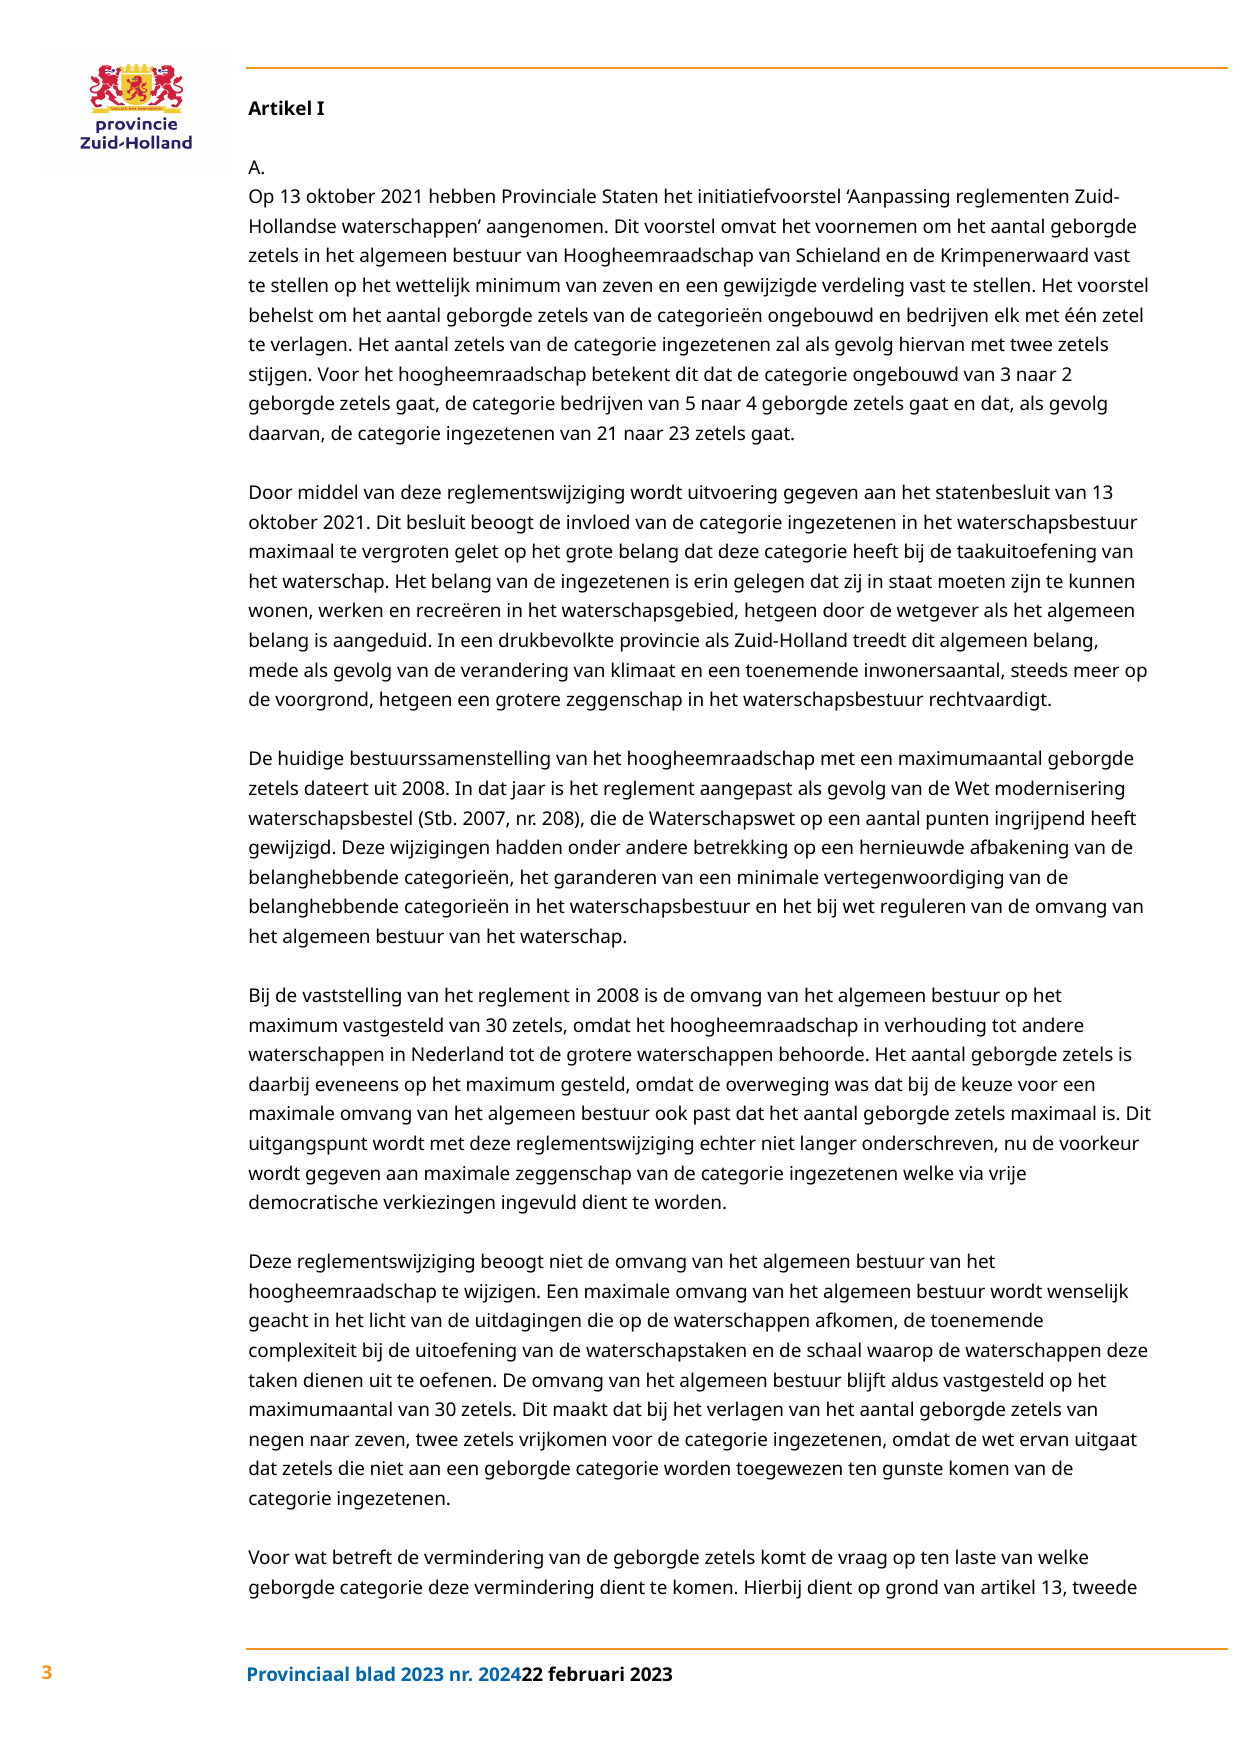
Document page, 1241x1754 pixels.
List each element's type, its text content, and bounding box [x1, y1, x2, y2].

picture [41, 47, 231, 172]
text A. [248, 154, 1152, 180]
text De huidige bestuurssamenstelling van het hoogheemraadschap met een maximumaantal geborgde zetels dateert uit 2008. In dat jaar is het reglement aangepast als gevolg van de Wet modernisering waterschapsbestel (Stb. 2007, nr. 208), die de Waterschapswet op een aantal punten ingrijpend heeft gewijzigd. Deze wijzigingen hadden onder andere betrekking op een hernieuwde afbakening van de belanghebbende categorieën, het garanderen van een minimale vertegenwoordiging van de belanghebbende categorieën in het waterschapsbestuur en het bij wet reguleren van de omvang van het algemeen bestuur van het waterschap. [248, 746, 1152, 949]
text Bij de vaststelling van het reglement in 2008 is de omvang van het algemeen bestuur op het maximum vastgesteld van 30 zetels, omdat het hoogheemraadschap in verhouding tot andere waterschappen in Nederland tot de grotere waterschappen behoorde. Het aantal geborgde zetels is daarbij eveneens op het maximum gesteld, omdat de overweging was dat bij de keuze voor een maximale omvang van het algemeen bestuur ook past dat het aantal geborgde zetels maximaal is. Dit uitgangspunt wordt met deze reglementswijziging echter niet langer onderschreven, nu de voorkeur wordt gegeven aan maximale zeggenschap van de categorie ingezetenen welke via vrije democratische verkiezingen ingevuld dient te worden. [248, 982, 1152, 1215]
text Artikel I [248, 95, 1152, 121]
text Deze reglementswijziging beoogt niet de omvang van het algemeen bestuur van het hoogheemraadschap te wijzigen. Een maximale omvang van het algemeen bestuur wordt wenselijk geacht in het licht van de uitdagingen die op de waterschappen afkomen, de toenemende complexiteit bij de uitoefening van de waterschapstaken en de schaal waarop de waterschappen deze taken dienen uit te oefenen. De omvang van het algemeen bestuur blijft aldus vastgesteld op het maximumaantal van 30 zetels. Dit maakt dat bij het verlagen van het aantal geborgde zetels van negen naar zeven, twee zetels vrijkomen voor de categorie ingezetenen, omdat de wet ervan uitgaat dat zetels die niet aan een geborgde categorie worden toegewezen ten gunste komen van de categorie ingezetenen. [248, 1248, 1152, 1511]
text Door middel van deze reglementswijziging wordt uitvoering gegeven aan het statenbesluit van 13 oktober 2021. Dit besluit beoogt de invloed van de categorie ingezetenen in het waterschapsbestuur maximaal te vergroten gelet op het grote belang dat deze categorie heeft bij de taakuitoefening van het waterschap. Het belang van de ingezetenen is erin gelegen dat zij in staat moeten zijn te kunnen wonen, werken en recreëren in het waterschapsgebied, hetgeen door de wetgever als het algemeen belang is aangeduid. In een drukbevolkte provincie als Zuid-Holland treedt dit algemeen belang, mede als gevolg van de verandering van klimaat en een toenemende inwonersaantal, steeds meer op de voorgrond, hetgeen een grotere zeggenschap in het waterschapsbestuur rechtvaardigt. [248, 479, 1152, 712]
text Op 13 oktober 2021 hebben Provinciale Staten het initiatiefvoorstel ‘Aanpassing reglementen Zuid-Hollandse waterschappen’ aangenomen. Dit voorstel omvat het voornemen om het aantal geborgde zetels in het algemeen bestuur van Hoogheemraadschap van Schieland en de Krimpenerwaard vast te stellen op het wettelijk minimum van zeven en een gewijzigde verdeling vast te stellen. Het voorstel behelst om het aantal geborgde zetels van de categorieën ongebouwd en bedrijven elk met één zetel te verlagen. Het aantal zetels van de categorie ingezetenen zal als gevolg hiervan met twee zetels stijgen. Voor het hoogheemraadschap betekent dit dat de categorie ongebouwd van 3 naar 2 geborgde zetels gaat, de categorie bedrijven van 5 naar 4 geborgde zetels gaat en dat, als gevolg daarvan, de categorie ingezetenen van 21 naar 23 zetels gaat. [248, 183, 1152, 446]
text Voor wat betreft de vermindering van de geborgde zetels komt de vraag op ten laste van welke geborgde categorie deze vermindering dient te komen. Hierbij dient op grond van artikel 13, tweede [248, 1544, 1152, 1600]
